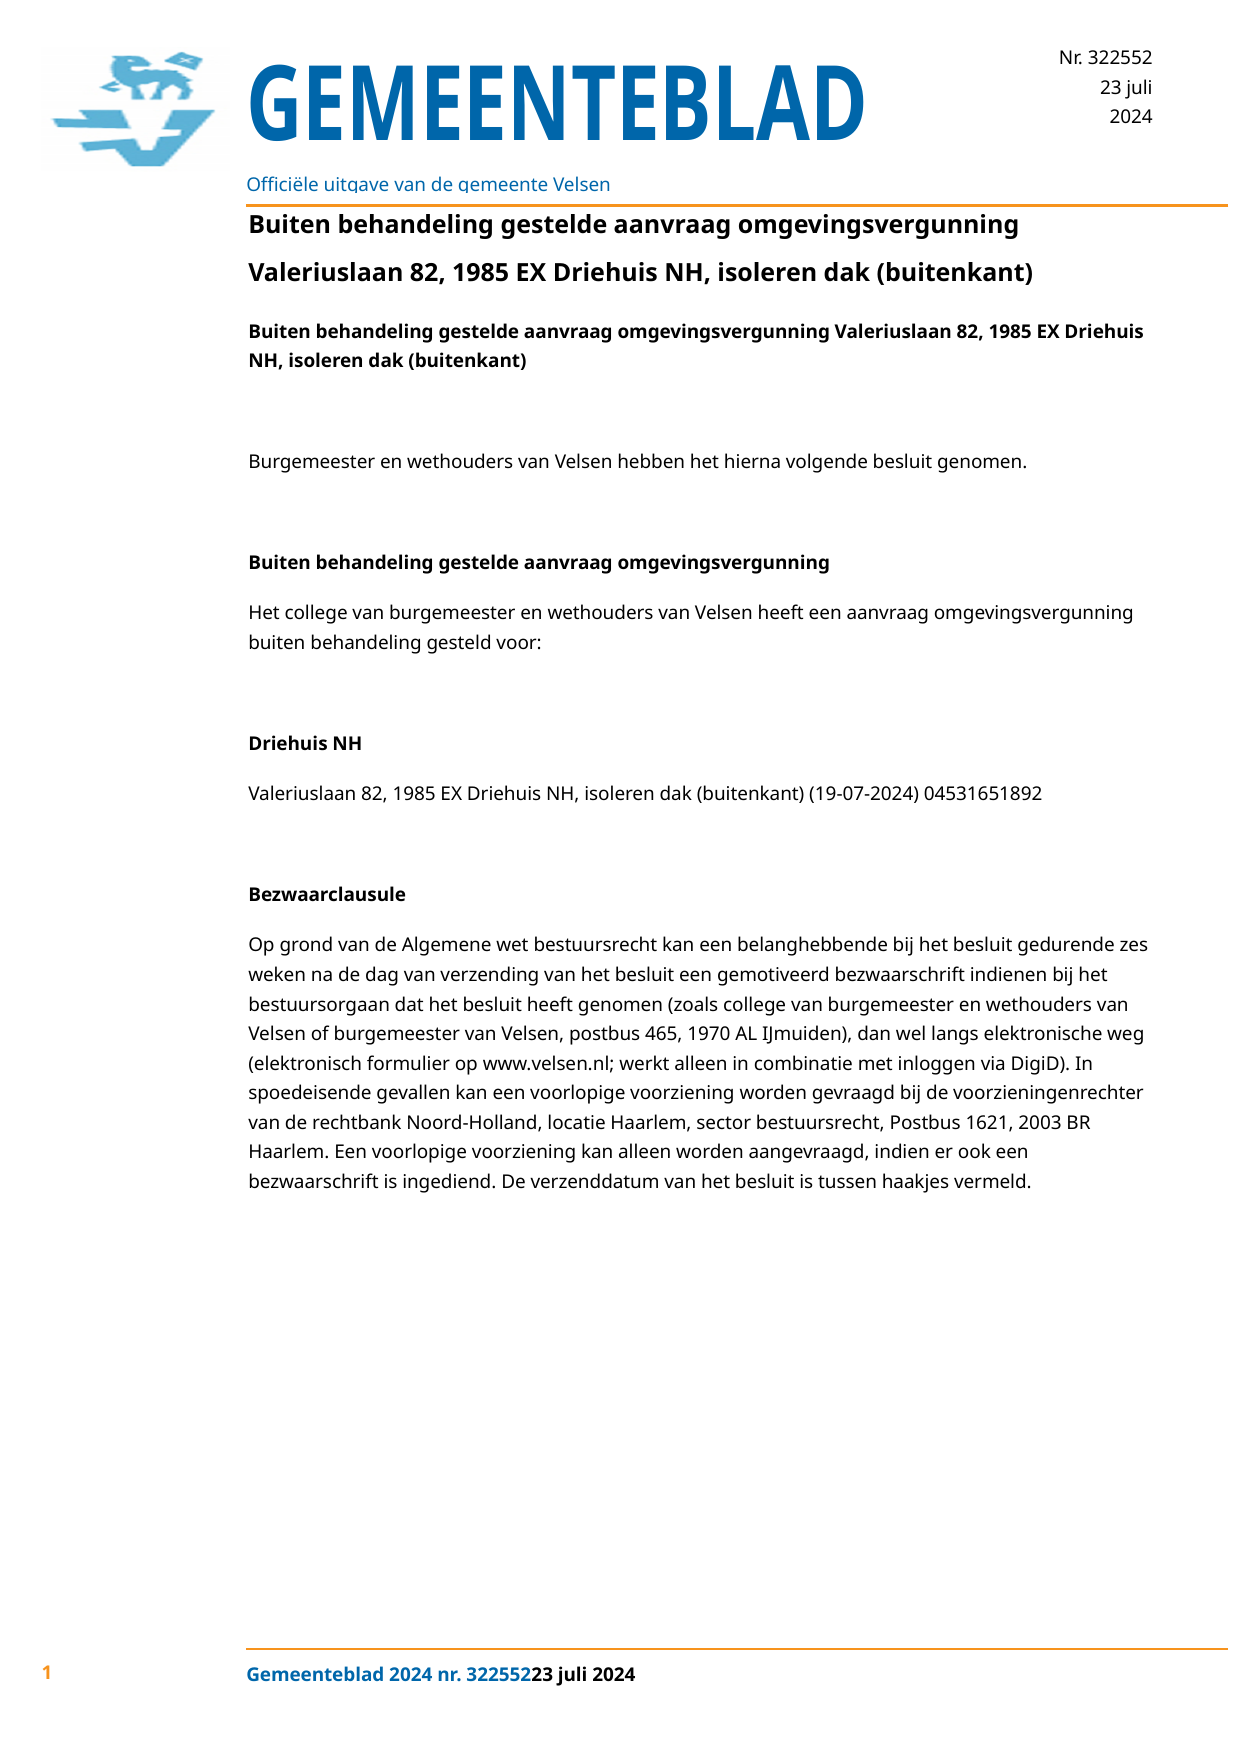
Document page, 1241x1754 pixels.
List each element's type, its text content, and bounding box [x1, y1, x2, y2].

text Bezwaarclausule [248, 881, 1152, 907]
text Valeriuslaan 82, 1985 EX Driehuis NH, isoleren dak (buitenkant) (19-07-2024) 04531651892 [248, 780, 1152, 806]
text Het college van burgemeester en wethouders van Velsen heeft een aanvraag omgevingsvergunning buiten behandeling gesteld voor: [248, 599, 1152, 655]
text Driehuis NH [248, 730, 1152, 756]
text Buiten behandeling gestelde aanvraag omgevingsvergunning [248, 549, 1152, 575]
text Buiten behandeling gestelde aanvraag omgevingsvergunning Valeriuslaan 82, 1985 EX Driehuis NH, isoleren dak (buitenkant) [248, 207, 1152, 288]
picture [41, 47, 231, 172]
text Op grond van de Algemene wet bestuursrecht kan een belanghebbende bij het besluit gedurende zes weken na de dag van verzending van het besluit een gemotiveerd bezwaarschrift indienen bij het bestuursorgaan dat het besluit heeft genomen (zoals college van burgemeester en wethouders van Velsen of burgemeester van Velsen, postbus 465, 1970 AL IJmuiden), dan wel langs elektronische weg (elektronisch formulier op www.velsen.nl; werkt alleen in combinatie met inloggen via DigiD). In spoedeisende gevallen kan een voorlopige voorziening worden gevraagd bij de voorzieningenrechter van de rechtbank Noord-Holland, locatie Haarlem, sector bestuursrecht, Postbus 1621, 2003 BR Haarlem. Een voorlopige voorziening kan alleen worden aangevraagd, indien er ook een bezwaarschrift is ingediend. De verzenddatum van het besluit is tussen haakjes vermeld. [248, 932, 1152, 1194]
text Burgemeester en wethouders van Velsen hebben het hierna volgende besluit genomen. [248, 448, 1152, 474]
text Buiten behandeling gestelde aanvraag omgevingsvergunning Valeriuslaan 82, 1985 EX Driehuis NH, isoleren dak (buitenkant) [248, 318, 1152, 373]
